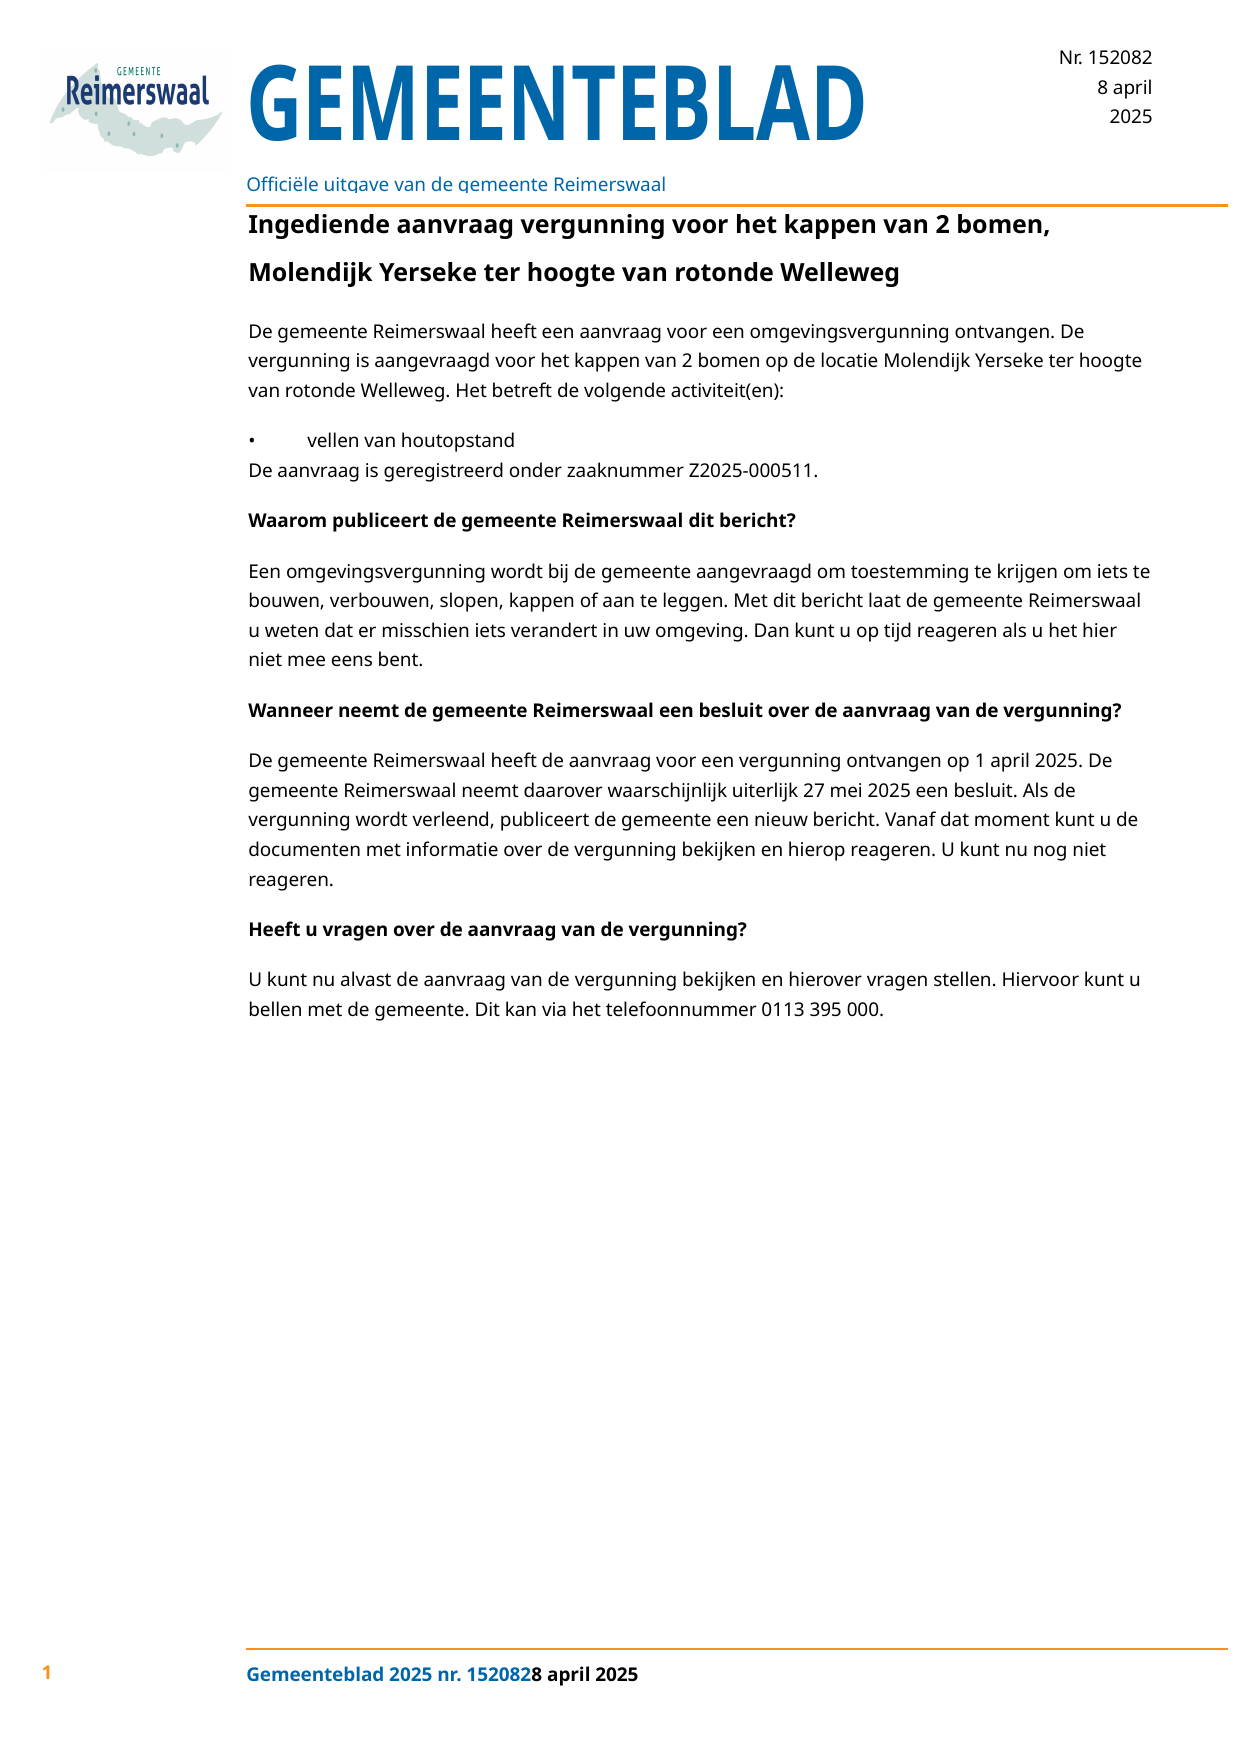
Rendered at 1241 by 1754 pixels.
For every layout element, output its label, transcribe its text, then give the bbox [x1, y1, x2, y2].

text U kunt nu alvast de aanvraag van de vergunning bekijken en hierover vragen stellen. Hiervoor kunt u bellen met de gemeente. Dit kan via het telefoonnummer 0113 395 000. [248, 967, 1152, 1022]
list vellen van houtopstand [248, 427, 1152, 453]
text Een omgevingsvergunning wordt bij de gemeente aangevraagd om toestemming te krijgen om iets te bouwen, verbouwen, slopen, kappen of aan te leggen. Met dit bericht laat de gemeente Reimerswaal u weten dat er misschien iets verandert in uw omgeving. Dan kunt u op tijd reageren als u het hier niet mee eens bent. [248, 558, 1152, 672]
text Ingediende aanvraag vergunning voor het kappen van 2 bomen, Molendijk Yerseke ter hoogte van rotonde Welleweg [248, 207, 1152, 288]
text Waarom publiceert de gemeente Reimerswaal dit bericht? [248, 507, 1152, 533]
text De aanvraag is geregistreerd onder zaaknummer Z2025-000511. [248, 457, 1152, 483]
picture [41, 47, 231, 172]
text Heeft u vragen over de aanvraag van de vergunning? [248, 916, 1152, 942]
text Wanneer neemt de gemeente Reimerswaal een besluit over de aanvraag van de vergunning? [248, 697, 1152, 723]
text De gemeente Reimerswaal heeft de aanvraag voor een vergunning ontvangen op 1 april 2025. De gemeente Reimerswaal neemt daarover waarschijnlijk uiterlijk 27 mei 2025 een besluit. Als de vergunning wordt verleend, publiceert de gemeente een nieuw bericht. Vanaf dat moment kunt u de documenten met informatie over de vergunning bekijken en hierop reageren. U kunt nu nog niet reageren. [248, 747, 1152, 892]
text De gemeente Reimerswaal heeft een aanvraag voor een omgevingsvergunning ontvangen. De vergunning is aangevraagd voor het kappen van 2 bomen op de locatie Molendijk Yerseke ter hoogte van rotonde Welleweg. Het betreft de volgende activiteit(en): [248, 318, 1152, 403]
